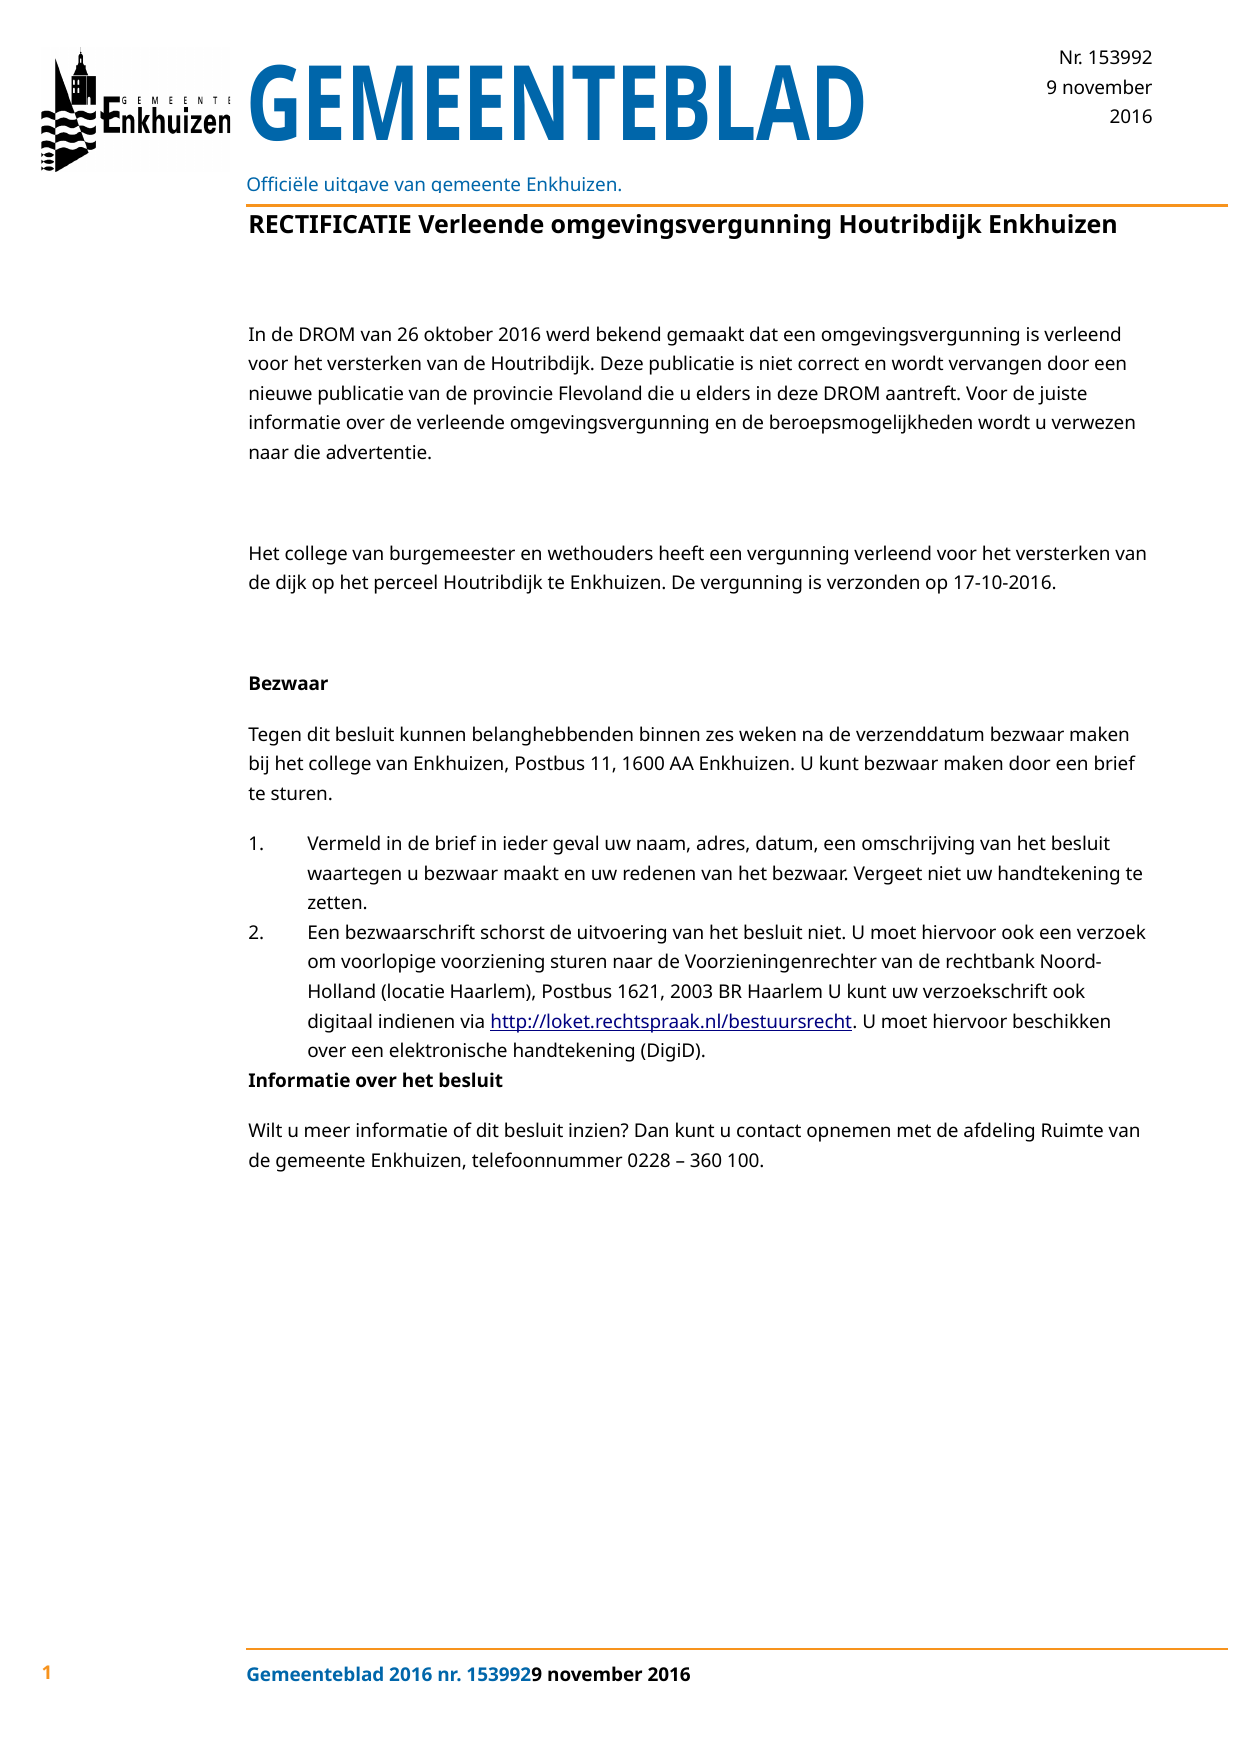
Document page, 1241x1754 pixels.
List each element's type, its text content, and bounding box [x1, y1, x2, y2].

text Het college van burgemeester en wethouders heeft een vergunning verleend voor het versterken van de dijk op het perceel Houtribdijk te Enkhuizen. De vergunning is verzonden op 17-10-2016. [248, 540, 1152, 595]
text In de DROM van 26 oktober 2016 werd bekend gemaakt dat een omgevingsvergunning is verleend voor het versterken van de Houtribdijk. Deze publicatie is niet correct en wordt vervangen door een nieuwe publicatie van de provincie Flevoland die u elders in deze DROM aantreft. Voor de juiste informatie over de verleende omgevingsvergunning en de beroepsmogelijkheden wordt u verwezen naar die advertentie. [248, 321, 1152, 465]
text RECTIFICATIE Verleende omgevingsvergunning Houtribdijk Enkhuizen [248, 207, 1152, 241]
picture [41, 47, 231, 172]
list Een bezwaarschrift schorst de uitvoering van het besluit niet. U moet hiervoor ook een verzoek om voorlopige voorziening sturen naar de Voorzieningenrechter van de rechtbank Noord-Holland (locatie Haarlem), Postbus 1621, 2003 BR Haarlem U kunt uw verzoekschrift ook digitaal indienen via http://loket.rechtspraak.nl/bestuursrecht. U moet hiervoor beschikken over een elektronische handtekening (DigiD). [248, 919, 1152, 1063]
text Informatie over het besluit [248, 1067, 1152, 1093]
text Bezwaar [248, 670, 1152, 696]
list Vermeld in de brief in ieder geval uw naam, adres, datum, een omschrijving van het besluit waartegen u bezwaar maakt en uw redenen van het bezwaar. Vergeet niet uw handtekening te zetten. [248, 830, 1152, 915]
text Wilt u meer informatie of dit besluit inzien? Dan kunt u contact opnemen met de afdeling Ruimte van de gemeente Enkhuizen, telefoonnummer 0228 – 360 100. [248, 1117, 1152, 1173]
text Tegen dit besluit kunnen belanghebbenden binnen zes weken na de verzenddatum bezwaar maken bij het college van Enkhuizen, Postbus 11, 1600 AA Enkhuizen. U kunt bezwaar maken door een brief te sturen. [248, 721, 1152, 806]
